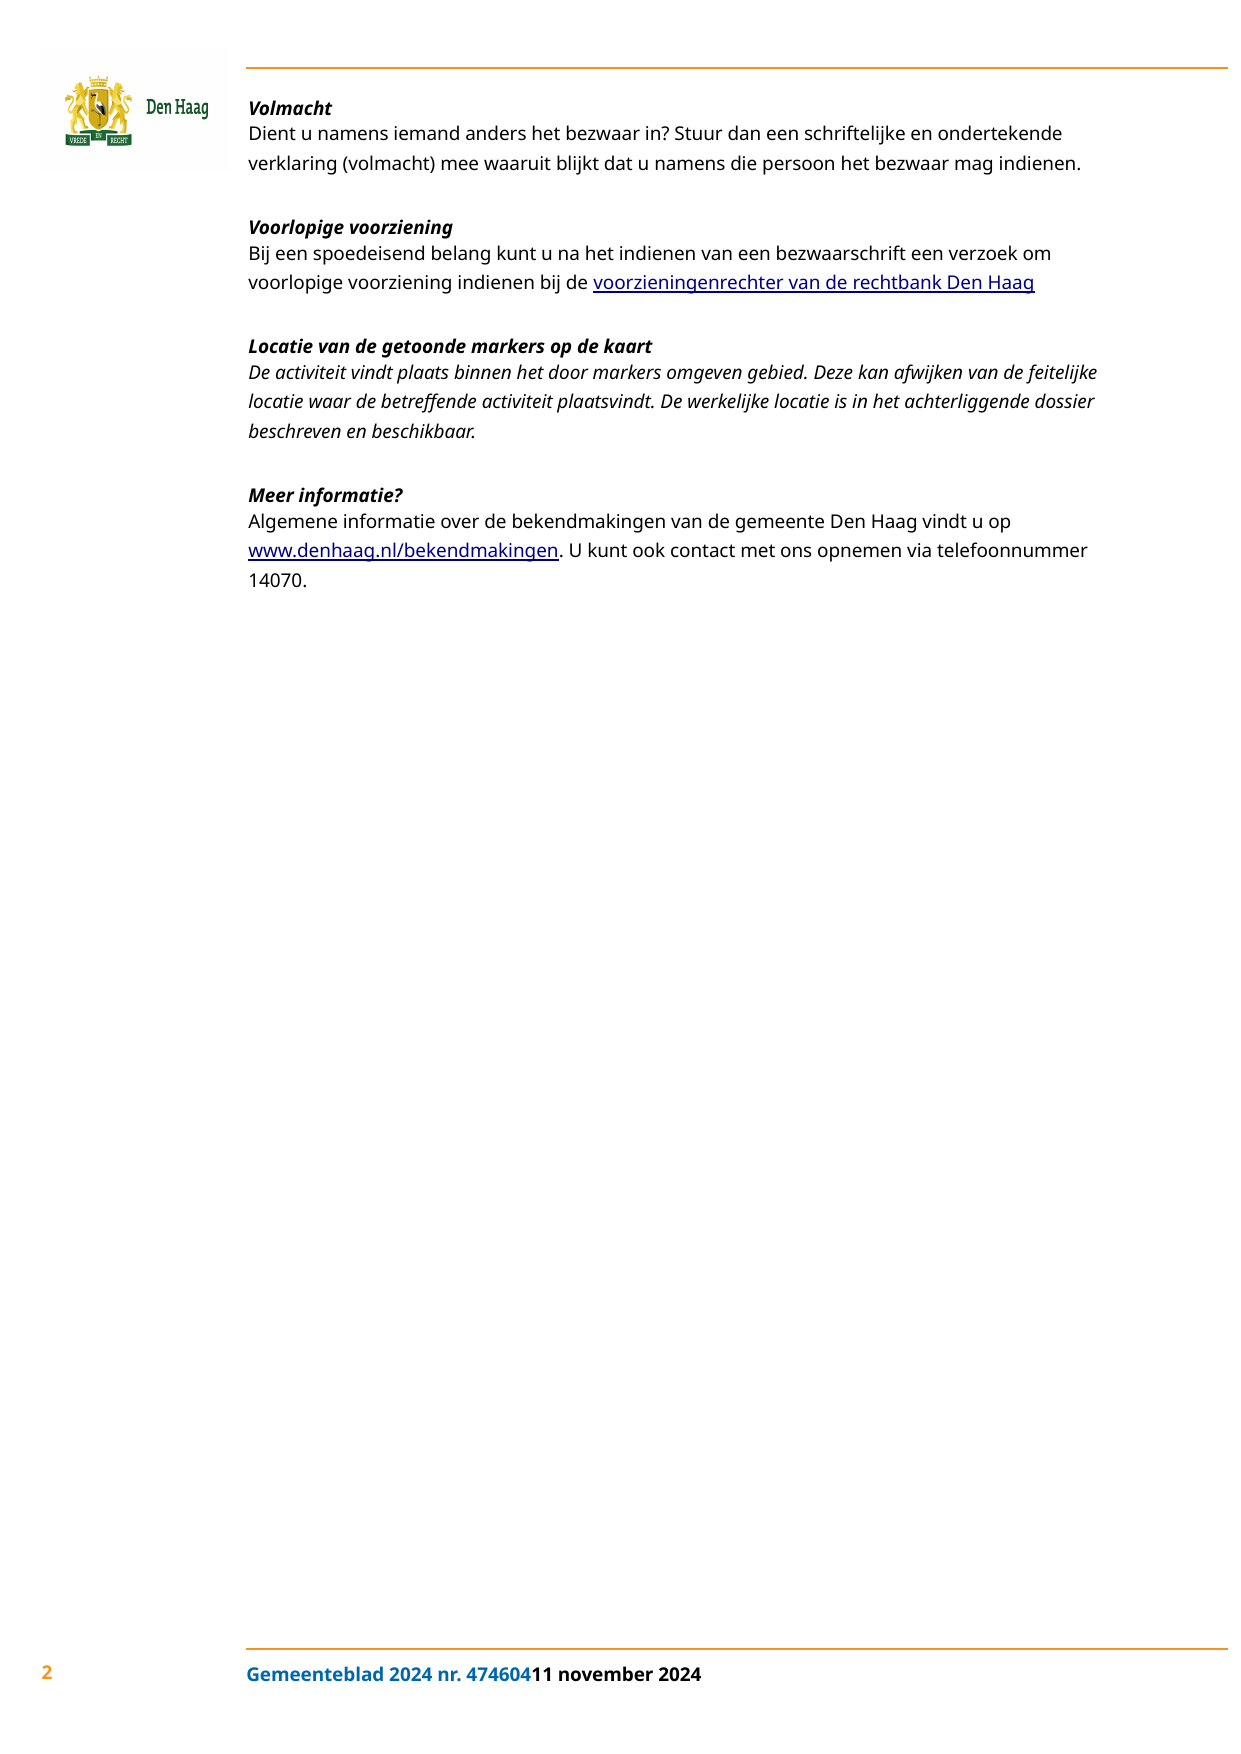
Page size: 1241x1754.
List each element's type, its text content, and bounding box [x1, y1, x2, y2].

text Meer informatie? [248, 482, 1152, 508]
text Bij een spoedeisend belang kunt u na het indienen van een bezwaarschrift een verzoek om voorlopige voorziening indienen bij de voorzieningenrechter van de rechtbank Den Haag [248, 240, 1152, 295]
text Volmacht [248, 95, 1152, 121]
text Algemene informatie over de bekendmakingen van de gemeente Den Haag vindt u op www.denhaag.nl/bekendmakingen. U kunt ook contact met ons opnemen via telefoonnummer 14070. [248, 508, 1152, 593]
text Locatie van de getoonde markers op de kaart [248, 333, 1152, 359]
text Dient u namens iemand anders het bezwaar in? Stuur dan een schriftelijke en ondertekende verklaring (volmacht) mee waaruit blijkt dat u namens die persoon het bezwaar mag indienen. [248, 121, 1152, 176]
text De activiteit vindt plaats binnen het door markers omgeven gebied. Deze kan afwijken van de feitelijke locatie waar de betreffende activiteit plaatsvindt. De werkelijke locatie is in het achterliggende dossier beschreven en beschikbaar. [248, 359, 1152, 444]
picture [41, 47, 231, 172]
text Voorlopige voorziening [248, 214, 1152, 240]
